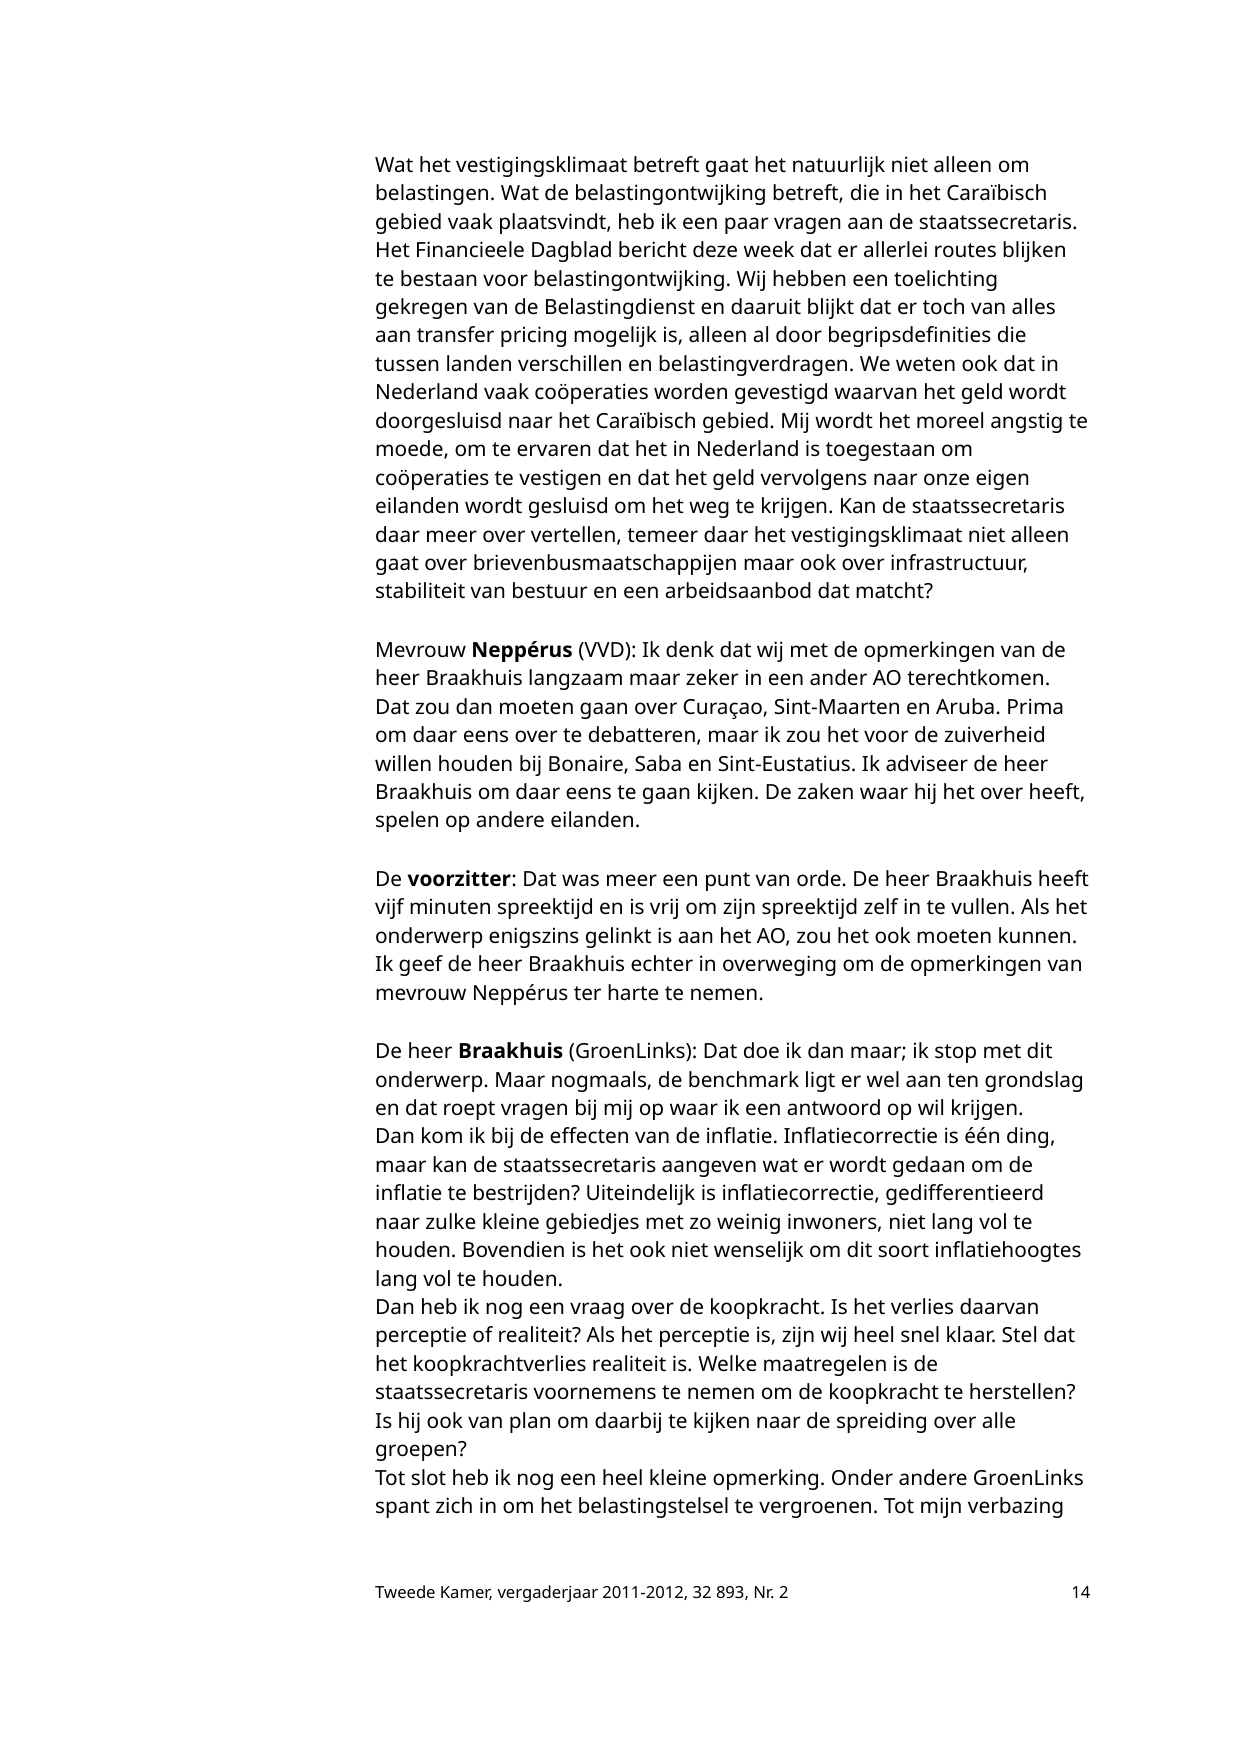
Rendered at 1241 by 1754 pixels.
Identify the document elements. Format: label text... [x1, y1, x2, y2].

text De heer Braakhuis (GroenLinks): Dat doe ik dan maar; ik stop met dit onderwerp. Maar nogmaals, de benchmark ligt er wel aan ten grondslag en dat roept vragen bij mij op waar ik een antwoord op wil krijgen. [375, 1036, 1090, 1122]
text Tot slot heb ik nog een heel kleine opmerking. Onder andere GroenLinks spant zich in om het belastingstelsel te vergroenen. Tot mijn verbazing [375, 1463, 1090, 1520]
text Dan heb ik nog een vraag over de koopkracht. Is het verlies daarvan perceptie of realiteit? Als het perceptie is, zijn wij heel snel klaar. Stel dat het koopkrachtverlies realiteit is. Welke maatregelen is de staatssecretaris voornemens te nemen om de koopkracht te herstellen? Is hij ook van plan om daarbij te kijken naar de spreiding over alle groepen? [375, 1292, 1090, 1463]
text De voorzitter: Dat was meer een punt van orde. De heer Braakhuis heeft vijf minuten spreektijd en is vrij om zijn spreektijd zelf in te vullen. Als het onderwerp enigszins gelinkt is aan het AO, zou het ook moeten kunnen. Ik geef de heer Braakhuis echter in overweging om de opmerkingen van mevrouw Neppérus ter harte te nemen. [375, 864, 1090, 1006]
text Mevrouw Neppérus (VVD): Ik denk dat wij met de opmerkingen van de heer Braakhuis langzaam maar zeker in een ander AO terechtkomen. Dat zou dan moeten gaan over Curaçao, Sint-Maarten en Aruba. Prima om daar eens over te debatteren, maar ik zou het voor de zuiverheid willen houden bij Bonaire, Saba en Sint-Eustatius. Ik adviseer de heer Braakhuis om daar eens te gaan kijken. De zaken waar hij het over heeft, spelen op andere eilanden. [375, 635, 1090, 834]
text Dan kom ik bij de effecten van de inflatie. Inflatiecorrectie is één ding, maar kan de staatssecretaris aangeven wat er wordt gedaan om de inflatie te bestrijden? Uiteindelijk is inflatiecorrectie, gedifferentieerd naar zulke kleine gebiedjes met zo weinig inwoners, niet lang vol te houden. Bovendien is het ook niet wenselijk om dit soort inflatiehoogtes lang vol te houden. [375, 1122, 1090, 1292]
text Wat het vestigingsklimaat betreft gaat het natuurlijk niet alleen om belastingen. Wat de belastingontwijking betreft, die in het Caraïbisch gebied vaak plaatsvindt, heb ik een paar vragen aan de staatssecretaris. Het Financieele Dagblad bericht deze week dat er allerlei routes blijken te bestaan voor belastingontwijking. Wij hebben een toelichting gekregen van de Belastingdienst en daaruit blijkt dat er toch van alles aan transfer pricing mogelijk is, alleen al door begripsdefinities die tussen landen verschillen en belastingverdragen. We weten ook dat in Nederland vaak coöperaties worden gevestigd waarvan het geld wordt doorgesluisd naar het Caraïbisch gebied. Mij wordt het moreel angstig te moede, om te ervaren dat het in Nederland is toegestaan om coöperaties te vestigen en dat het geld vervolgens naar onze eigen eilanden wordt gesluisd om het weg te krijgen. Kan de staatssecretaris daar meer over vertellen, temeer daar het vestigingsklimaat niet alleen gaat over brievenbusmaatschappijen maar ook over infrastructuur, stabiliteit van bestuur en een arbeidsaanbod dat matcht? [375, 150, 1090, 605]
